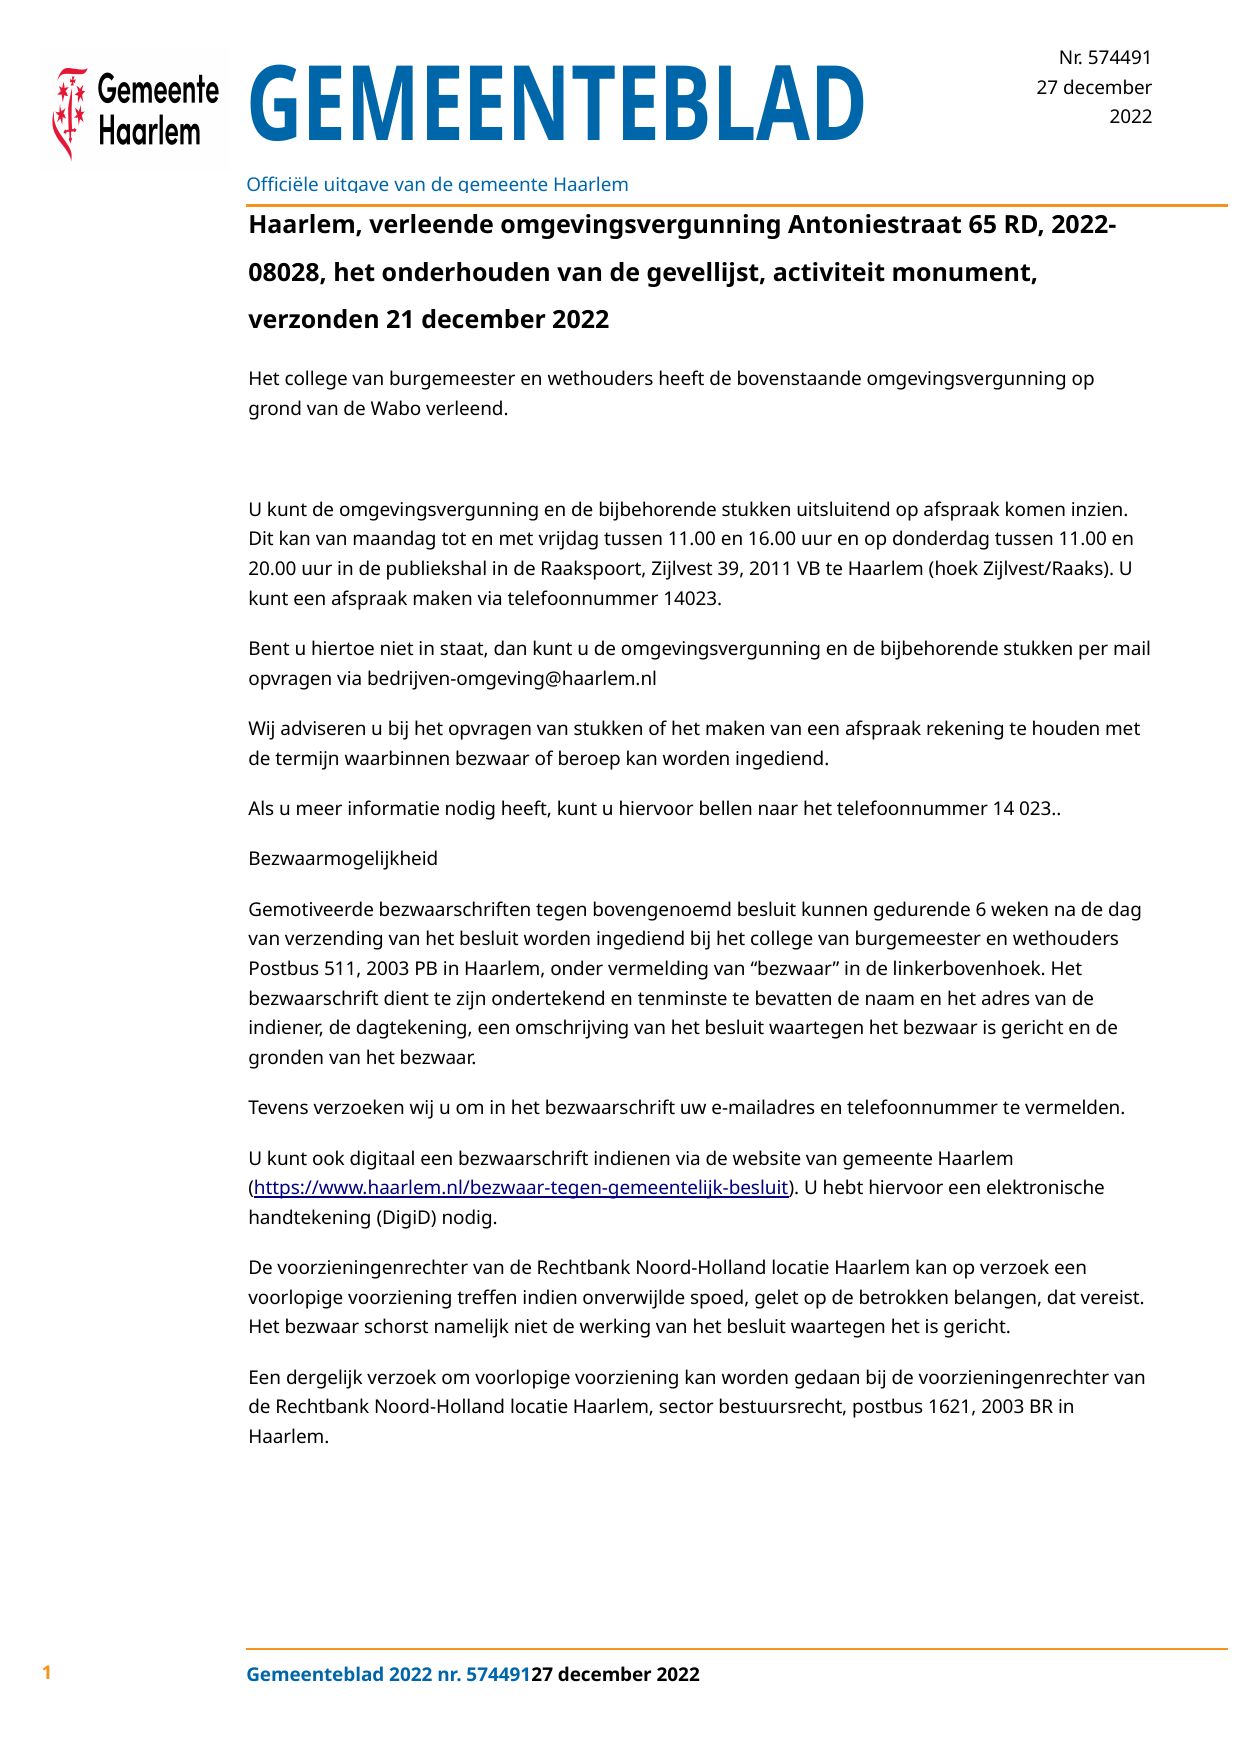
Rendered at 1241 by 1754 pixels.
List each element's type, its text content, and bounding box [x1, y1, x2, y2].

text Bent u hiertoe niet in staat, dan kunt u de omgevingsvergunning en de bijbehorende stukken per mail opvragen via bedrijven-omgeving@haarlem.nl [248, 635, 1152, 690]
text Als u meer informatie nodig heeft, kunt u hiervoor bellen naar het telefoonnummer 14 023.. [248, 795, 1152, 821]
text U kunt de omgevingsvergunning en de bijbehorende stukken uitsluitend op afspraak komen inzien. Dit kan van maandag tot en met vrijdag tussen 11.00 en 16.00 uur en op donderdag tussen 11.00 en 20.00 uur in de publiekshal in de Raakspoort, Zijlvest 39, 2011 VB te Haarlem (hoek Zijlvest/Raaks). U kunt een afspraak maken via telefoonnummer 14023. [248, 496, 1152, 610]
text Haarlem, verleende omgevingsvergunning Antoniestraat 65 RD, 2022-08028, het onderhouden van de gevellijst, activiteit monument, verzonden 21 december 2022 [248, 207, 1152, 336]
text Het college van burgemeester en wethouders heeft de bovenstaande omgevingsvergunning op grond van de Wabo verleend. [248, 366, 1152, 421]
picture [41, 47, 231, 172]
text U kunt ook digitaal een bezwaarschrift indienen via de website van gemeente Haarlem (https://www.haarlem.nl/bezwaar-tegen-gemeentelijk-besluit). U hebt hiervoor een elektronische handtekening (DigiD) nodig. [248, 1145, 1152, 1229]
text Bezwaarmogelijkheid [248, 846, 1152, 871]
text De voorzieningenrechter van de Rechtbank Noord-Holland locatie Haarlem kan op verzoek een voorlopige voorziening treffen indien onverwijlde spoed, gelet op de betrokken belangen, dat vereist. Het bezwaar schorst namelijk niet de werking van het besluit waartegen het is gericht. [248, 1254, 1152, 1339]
text Wij adviseren u bij het opvragen van stukken of het maken van een afspraak rekening te houden met de termijn waarbinnen bezwaar of beroep kan worden ingediend. [248, 715, 1152, 770]
text Een dergelijk verzoek om voorlopige voorziening kan worden gedaan bij de voorzieningenrechter van de Rechtbank Noord-Holland locatie Haarlem, sector bestuursrecht, postbus 1621, 2003 BR in Haarlem. [248, 1364, 1152, 1449]
text Gemotiveerde bezwaarschriften tegen bovengenoemd besluit kunnen gedurende 6 weken na de dag van verzending van het besluit worden ingediend bij het college van burgemeester en wethouders Postbus 511, 2003 PB in Haarlem, onder vermelding van “bezwaar” in de linkerbovenhoek. Het bezwaarschrift dient te zijn ondertekend en tenminste te bevatten de naam en het adres van de indiener, de dagtekening, een omschrijving van het besluit waartegen het bezwaar is gericht en de gronden van het bezwaar. [248, 896, 1152, 1069]
text Tevens verzoeken wij u om in het bezwaarschrift uw e-mailadres en telefoonnummer te vermelden. [248, 1094, 1152, 1120]
